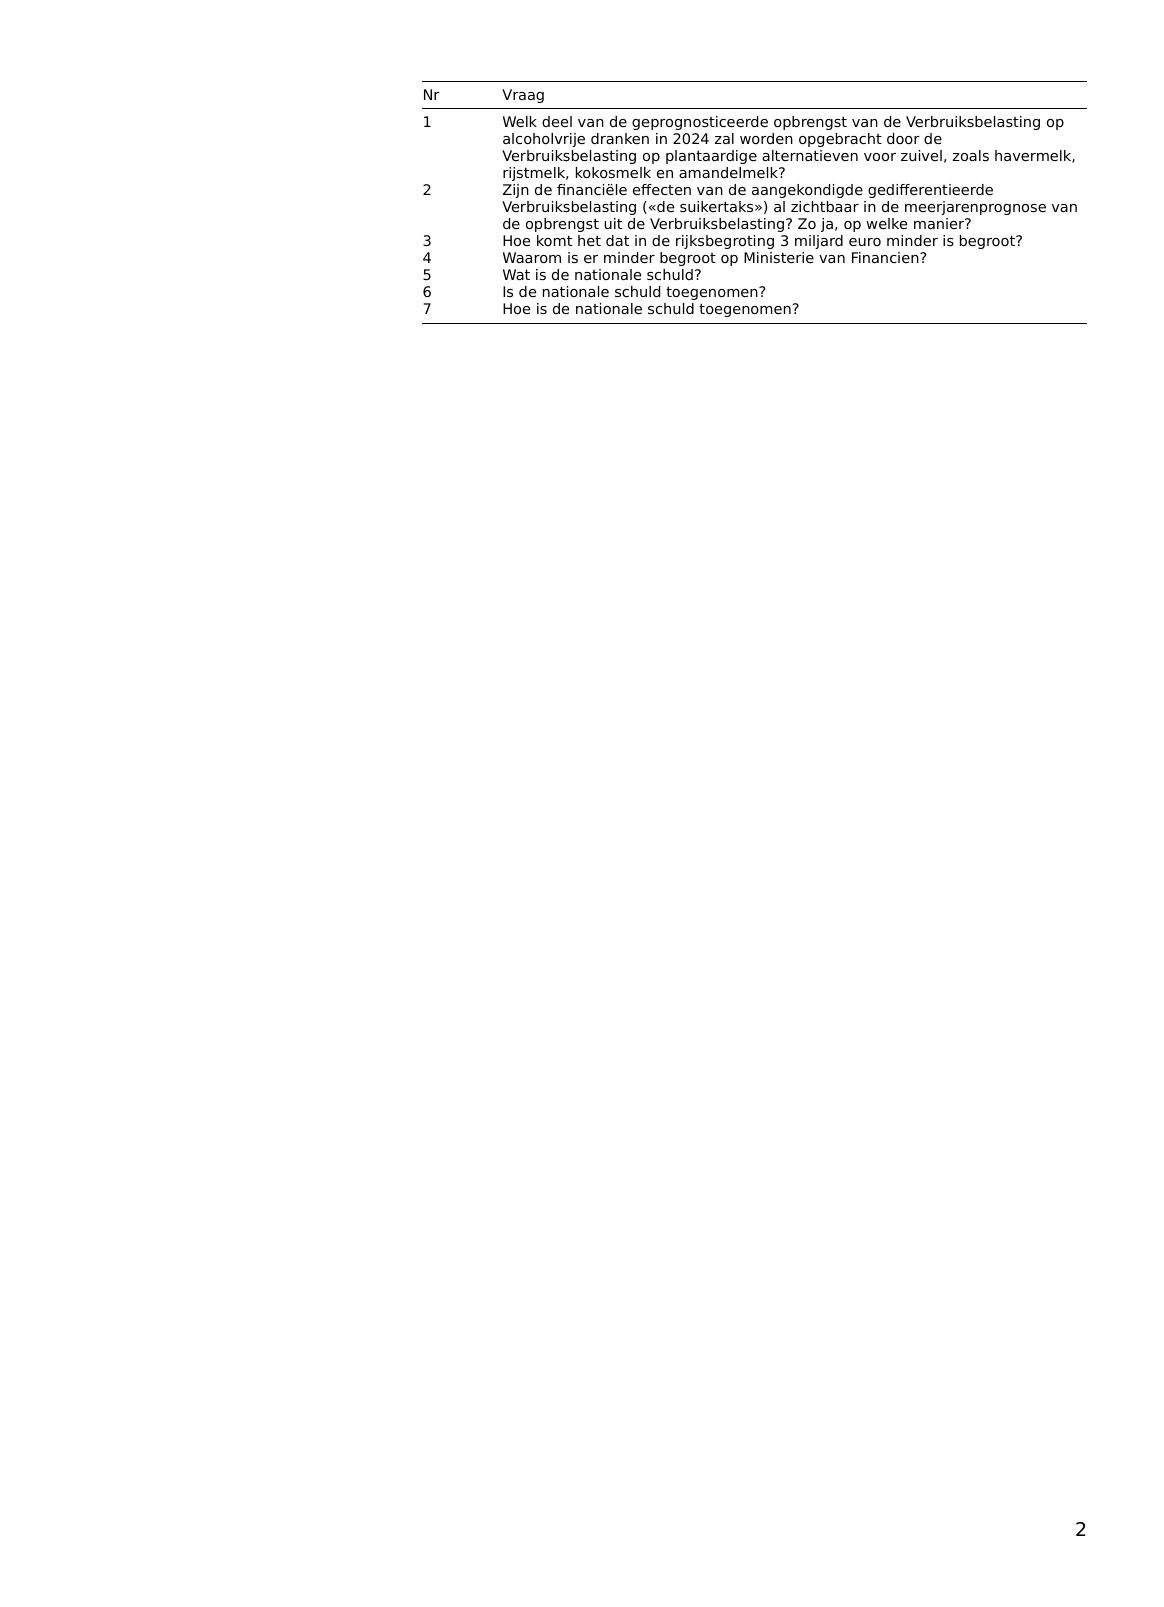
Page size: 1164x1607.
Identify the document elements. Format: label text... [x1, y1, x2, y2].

table_cell 1 [422, 109, 496, 182]
table_cell 5 [422, 267, 496, 284]
table_cell Wat is de nationale schuld? [496, 267, 1087, 284]
table_header Nr [422, 82, 496, 108]
table_cell Hoe komt het dat in de rijksbegroting 3 miljard euro minder is begroot? [496, 233, 1087, 250]
table_header Vraag [496, 82, 1087, 108]
table_cell Is de nationale schuld toegenomen? [496, 284, 1087, 301]
table_cell 4 [422, 250, 496, 267]
table_cell 6 [422, 284, 496, 301]
table_cell Hoe is de nationale schuld toegenomen? [496, 301, 1087, 322]
table_cell Zijn de financiële effecten van de aangekondigde gedifferentieerde Verbruiksbelasting («de suikertaks») al zichtbaar in de meerjarenprognose van de opbrengst uit de Verbruiksbelasting? Zo ja, op welke manier? [496, 182, 1087, 233]
table_cell 7 [422, 301, 496, 322]
table_cell Welk deel van de geprognosticeerde opbrengst van de Verbruiksbelasting op alcoholvrije dranken in 2024 zal worden opgebracht door de Verbruiksbelasting op plantaardige alternatieven voor zuivel, zoals havermelk, rijstmelk, kokosmelk en amandelmelk? [496, 109, 1087, 182]
table_cell 3 [422, 233, 496, 250]
table_cell Waarom is er minder begroot op Ministerie van Financien? [496, 250, 1087, 267]
table_cell 2 [422, 182, 496, 233]
